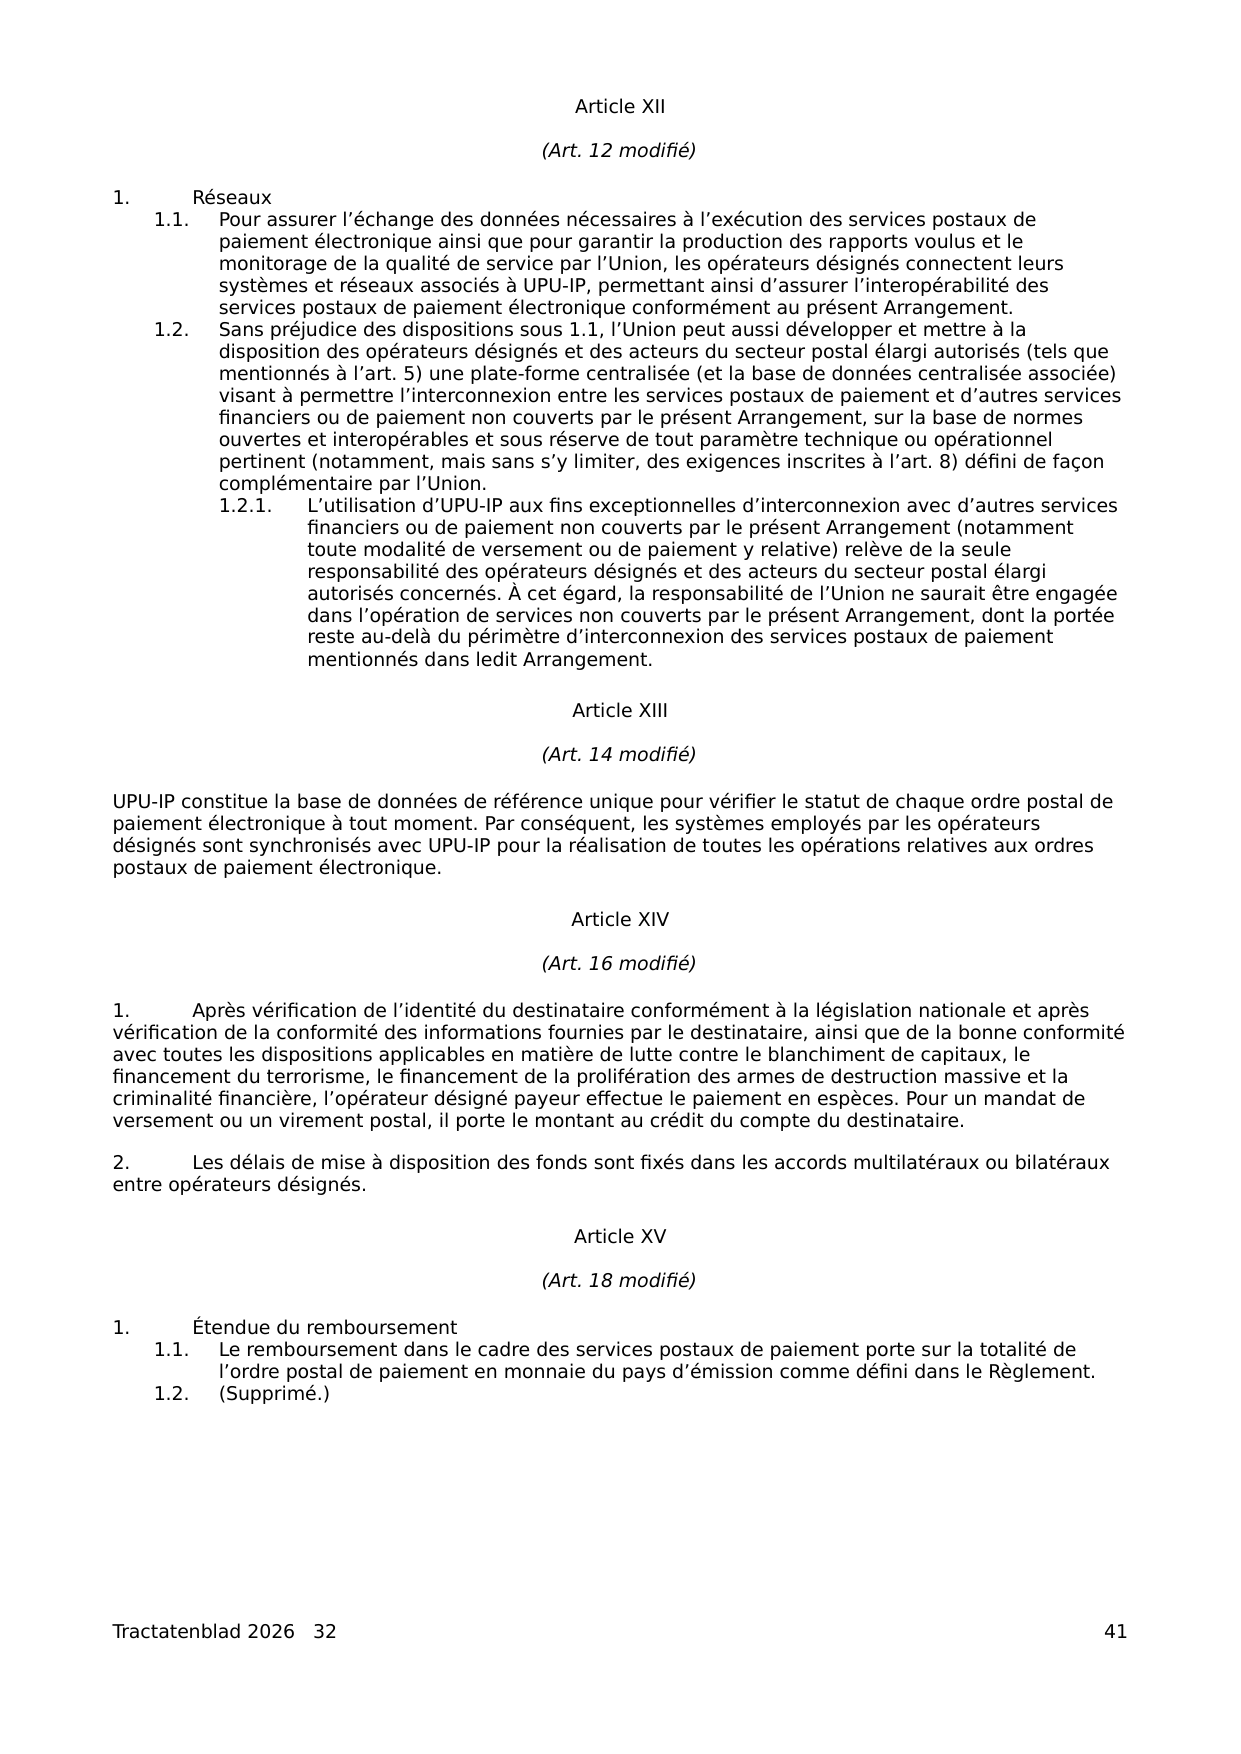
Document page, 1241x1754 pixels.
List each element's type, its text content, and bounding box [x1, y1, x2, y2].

text 1.1. Le remboursement dans le cadre des services postaux de paiement porte sur la totalité de l’ordre postal de paiement en monnaie du pays d’émission comme défini dans le Règlement. [153, 1339, 1128, 1383]
subtitle Article XV (Art. 18 modifié) [112, 1226, 1128, 1292]
text 2. Les délais de mise à disposition des fonds sont fixés dans les accords multilatéraux ou bilatéraux entre opérateurs désignés. [112, 1152, 1128, 1196]
text 1.2. Sans préjudice des dispositions sous 1.1, l’Union peut aussi développer et mettre à la disposition des opérateurs désignés et des acteurs du secteur postal élargi autorisés (tels que mentionnés à l’art. 5) une plate-forme centralisée (et la base de données centralisée associée) visant à permettre l’interconnexion entre les services postaux de paiement et d’autres services financiers ou de paiement non couverts par le présent Arrangement, sur la base de normes ouvertes et interopérables et sous réserve de tout paramètre technique ou opérationnel pertinent (notamment, mais sans s’y limiter, des exigences inscrites à l’art. 8) défini de façon complémentaire par l’Union. [153, 319, 1128, 494]
text 1. Étendue du remboursement [112, 1317, 1128, 1339]
subtitle Article XIII (Art. 14 modifié) [112, 700, 1128, 766]
text 1. Après vérification de l’identité du destinataire conformément à la législation nationale et après vérification de la conformité des informations fournies par le destinataire, ainsi que de la bonne conformité avec toutes les dispositions applicables en matière de lutte contre le blanchiment de capitaux, le financement du terrorisme, le financement de la prolifération des armes de destruction massive et la criminalité financière, l’opérateur désigné payeur effectue le paiement en espèces. Pour un mandat de versement ou un virement postal, il porte le montant au crédit du compte du destinataire. [112, 1000, 1128, 1132]
text 1.1. Pour assurer l’échange des données nécessaires à l’exécution des services postaux de paiement électronique ainsi que pour garantir la production des rapports voulus et le monitorage de la qualité de service par l’Union, les opérateurs désignés connectent leurs systèmes et réseaux associés à UPU-IP, permettant ainsi d’assurer l’interopérabilité des services postaux de paiement électronique conformément au présent Arrangement. [153, 209, 1128, 319]
subtitle Article XIV (Art. 16 modifié) [112, 909, 1128, 975]
subtitle Article XII (Art. 12 modifié) [112, 96, 1128, 162]
text UPU-IP constitue la base de données de référence unique pour vérifier le statut de chaque ordre postal de paiement électronique à tout moment. Par conséquent, les systèmes employés par les opérateurs désignés sont synchronisés avec UPU-IP pour la réalisation de toutes les opérations relatives aux ordres postaux de paiement électronique. [112, 791, 1128, 879]
text 1.2.1. L’utilisation d’UPU-IP aux fins exceptionnelles d’interconnexion avec d’autres services financiers ou de paiement non couverts par le présent Arrangement (notamment toute modalité de versement ou de paiement y relative) relève de la seule responsabilité des opérateurs désignés et des acteurs du secteur postal élargi autorisés concernés. À cet égard, la responsabilité de l’Union ne saurait être engagée dans l’opération de services non couverts par le présent Arrangement, dont la portée reste au-delà du périmètre d’interconnexion des services postaux de paiement mentionnés dans ledit Arrangement. [218, 494, 1128, 670]
text 1.2. (Supprimé.) [153, 1383, 1128, 1405]
text 1. Réseaux [112, 187, 1128, 209]
